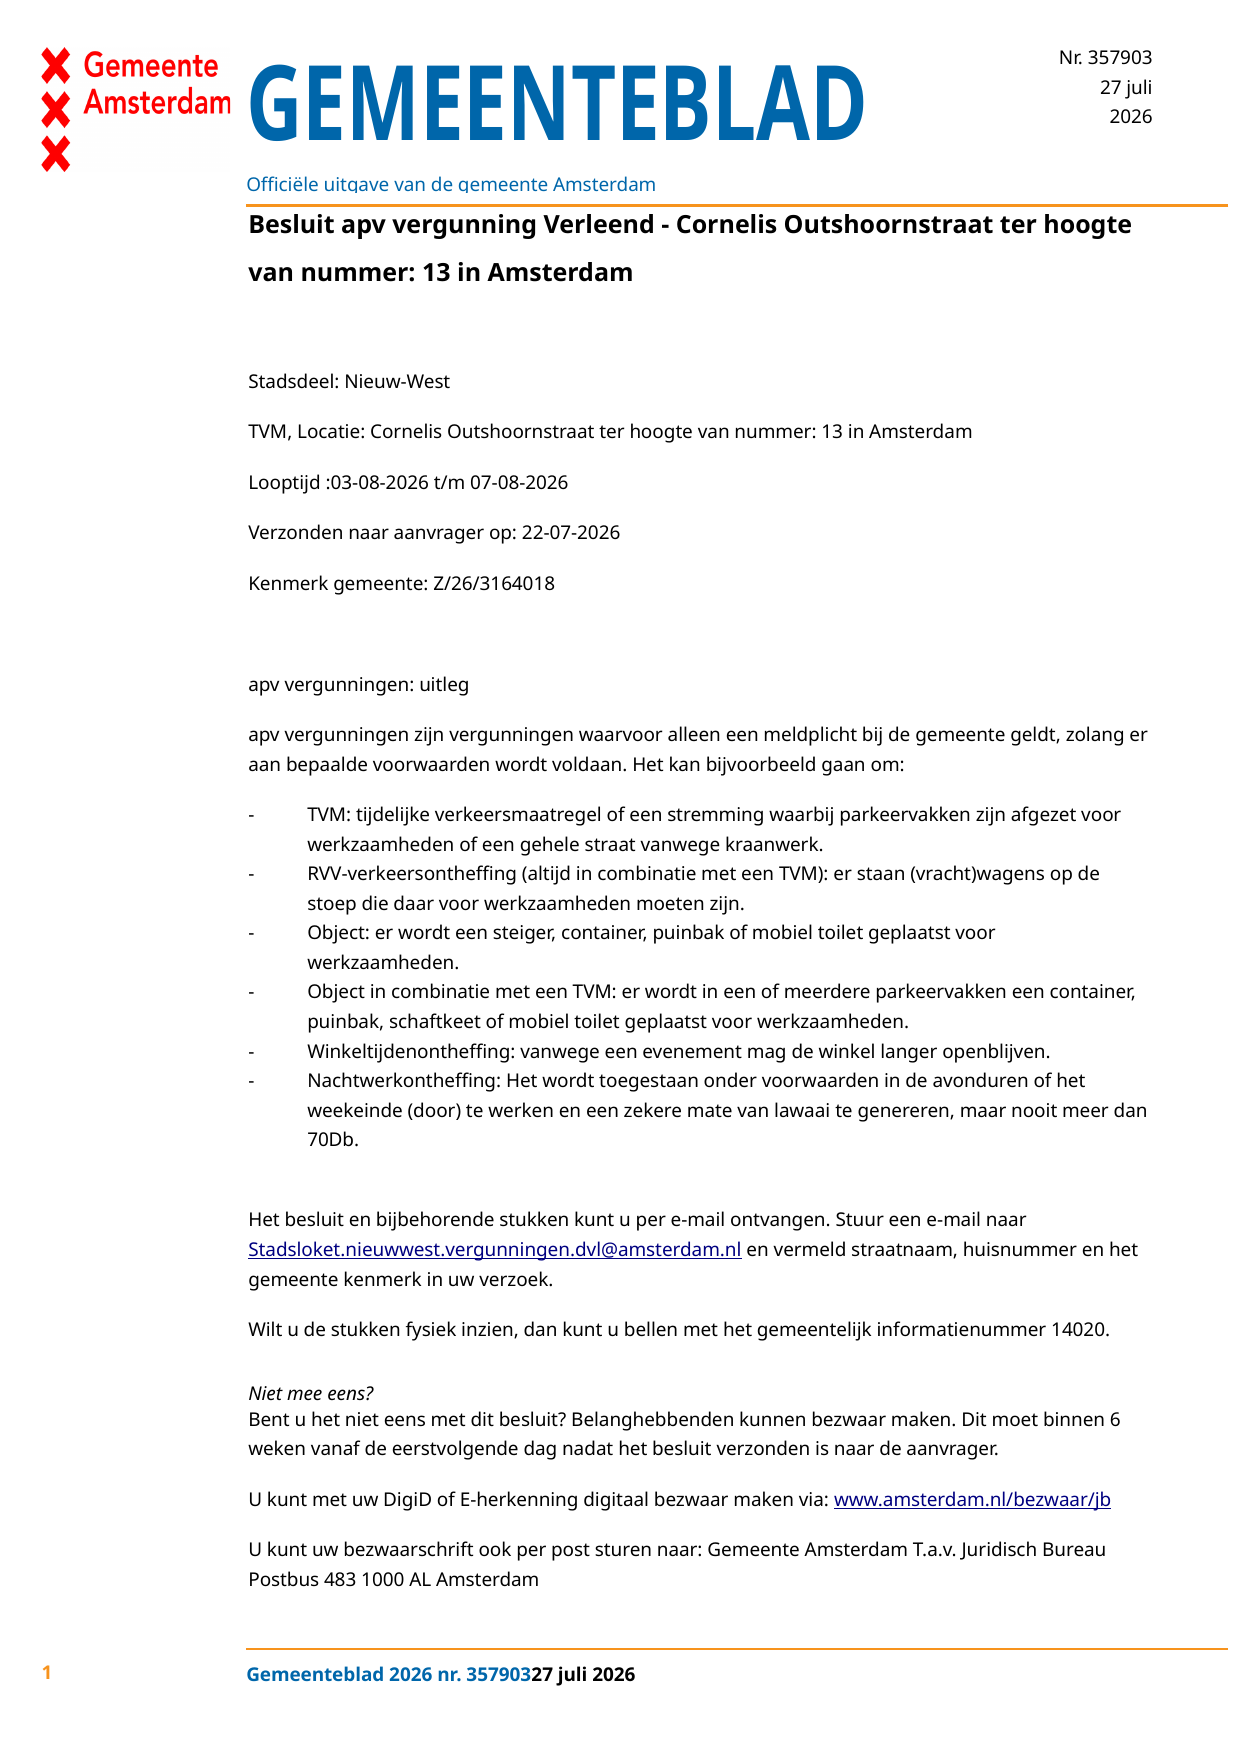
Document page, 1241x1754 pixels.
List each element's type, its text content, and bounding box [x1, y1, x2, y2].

text U kunt met uw DigiD of E-herkenning digitaal bezwaar maken via: www.amsterdam.nl/bezwaar/jb [248, 1486, 1152, 1512]
text Kenmerk gemeente: Z/26/3164018 [248, 570, 1152, 596]
list Object: er wordt een steiger, container, puinbak of mobiel toilet geplaatst voor werkzaamheden. [248, 919, 1152, 975]
text apv vergunningen: uitleg [248, 671, 1152, 697]
text Het besluit en bijbehorende stukken kunt u per e-mail ontvangen. Stuur een e-mail naar Stadsloket.nieuwwest.vergunningen.dvl@amsterdam.nl en vermeld straatnaam, huisnummer en het gemeente kenmerk in uw verzoek. [248, 1207, 1152, 1292]
text apv vergunningen zijn vergunningen waarvoor alleen een meldplicht bij de gemeente geldt, zolang er aan bepaalde voorwaarden wordt voldaan. Het kan bijvoorbeeld gaan om: [248, 721, 1152, 777]
text Stadsdeel: Nieuw-West [248, 368, 1152, 394]
text Niet mee eens? [248, 1380, 1152, 1406]
list Nachtwerkontheffing: Het wordt toegestaan onder voorwaarden in de avonduren of het weekeinde (door) te werken en een zekere mate van lawaai te genereren, maar nooit meer dan 70Db. [248, 1067, 1152, 1152]
text Bent u het niet eens met dit besluit? Belanghebbenden kunnen bezwaar maken. Dit moet binnen 6 weken vanaf de eerstvolgende dag nadat het besluit verzonden is naar de aanvrager. [248, 1406, 1152, 1461]
list TVM: tijdelijke verkeersmaatregel of een stremming waarbij parkeervakken zijn afgezet voor werkzaamheden of een gehele straat vanwege kraanwerk. [248, 801, 1152, 857]
text TVM, Locatie: Cornelis Outshoornstraat ter hoogte van nummer: 13 in Amsterdam [248, 419, 1152, 444]
list RVV-verkeersontheffing (altijd in combinatie met een TVM): er staan (vracht)wagens op de stoep die daar voor werkzaamheden moeten zijn. [248, 860, 1152, 916]
text Wilt u de stukken fysiek inzien, dan kunt u bellen met het gemeentelijk informatienummer 14020. [248, 1316, 1152, 1342]
text Looptijd :03-08-2026 t/m 07-08-2026 [248, 469, 1152, 495]
text Verzonden naar aanvrager op: 22-07-2026 [248, 519, 1152, 545]
list Object in combinatie met een TVM: er wordt in een of meerdere parkeervakken een container, puinbak, schaftkeet of mobiel toilet geplaatst voor werkzaamheden. [248, 979, 1152, 1034]
text Besluit apv vergunning Verleend - Cornelis Outshoornstraat ter hoogte van nummer: 13 in Amsterdam [248, 207, 1152, 288]
text U kunt uw bezwaarschrift ook per post sturen naar: Gemeente Amsterdam T.a.v. Juridisch Bureau Postbus 483 1000 AL Amsterdam [248, 1536, 1152, 1592]
picture [41, 47, 231, 172]
list Winkeltijdenontheffing: vanwege een evenement mag de winkel langer openblijven. [248, 1038, 1152, 1064]
